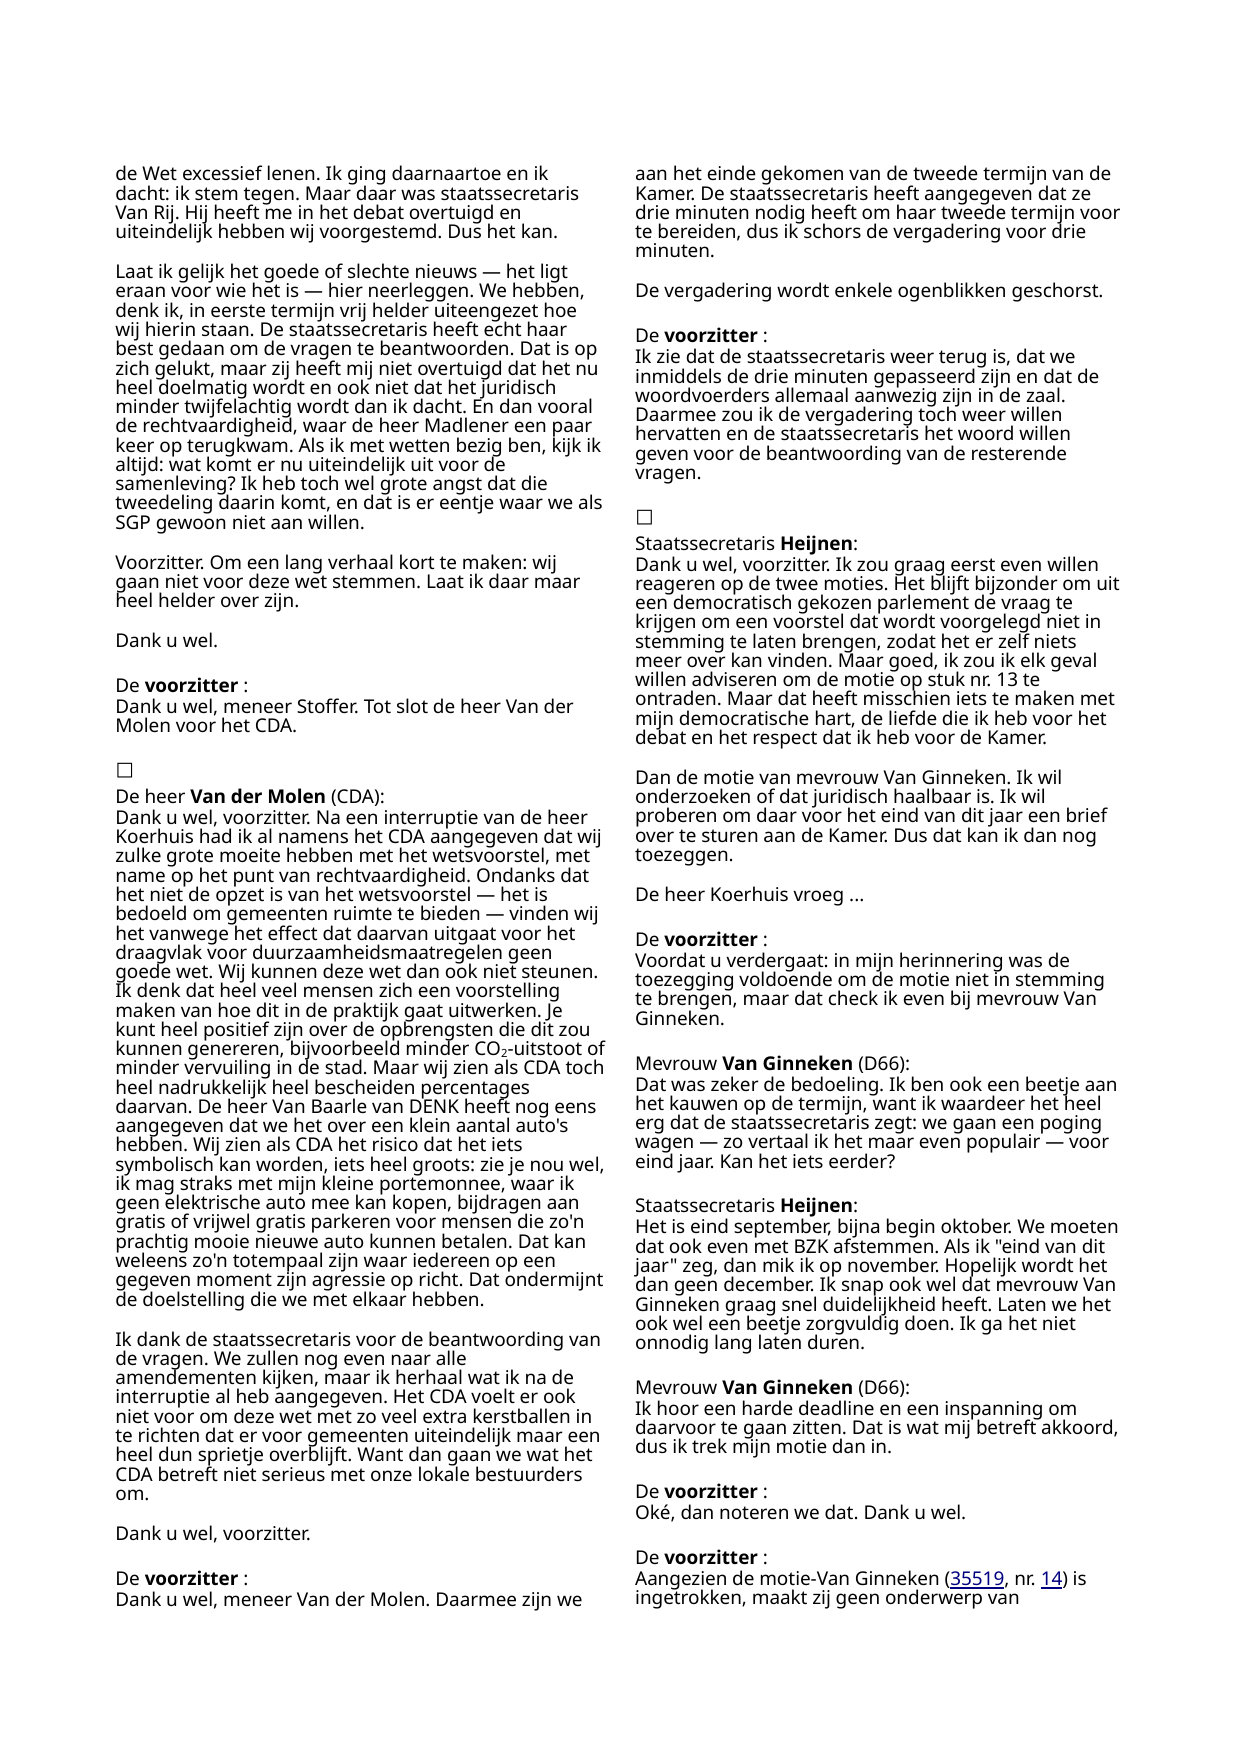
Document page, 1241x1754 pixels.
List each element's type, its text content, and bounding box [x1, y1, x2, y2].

text De voorzitter : [635, 926, 1125, 952]
text ⬜ [115, 757, 605, 783]
text Dank u wel, voorzitter. [115, 1525, 605, 1544]
text Dank u wel. [115, 632, 605, 651]
text Oké, dan noteren we dat. Dank u wel. [635, 1504, 1125, 1523]
text De heer Van der Molen (CDA): [115, 783, 605, 809]
text De vergadering wordt enkele ogenblikken geschorst. [635, 282, 1125, 302]
text Ik hoor een harde deadline en een inspanning om daarvoor te gaan zitten. Dat is wat mij betreft akkoord, dus ik trek mijn motie dan in. [635, 1400, 1125, 1458]
text ⬜ [635, 504, 1125, 530]
text Mevrouw Van Ginneken (D66): [635, 1050, 1125, 1076]
text de Wet excessief lenen. Ik ging daarnaartoe en ik dacht: ik stem tegen. Maar daar was staatssecretaris Van Rij. Hij heeft me in het debat overtuigd en uiteindelijk hebben wij voorgestemd. Dus het kan. [115, 165, 605, 242]
text De voorzitter : [635, 1544, 1125, 1570]
text De voorzitter : [635, 323, 1125, 348]
text Staatssecretaris Heijnen: [635, 530, 1125, 556]
text Ik dank de staatssecretaris voor de beantwoording van de vragen. We zullen nog even naar alle amendementen kijken, maar ik herhaal wat ik na de interruptie al heb aangegeven. Het CDA voelt er ook niet voor om deze wet met zo veel extra kerstballen in te richten dat er voor gemeenten uiteindelijk maar een heel dun sprietje overblijft. Want dan gaan we wat het CDA betreft niet serieus met onze lokale bestuurders om. [115, 1331, 605, 1504]
text Dat was zeker de bedoeling. Ik ben ook een beetje aan het kauwen op de termijn, want ik waardeer het heel erg dat de staatssecretaris zegt: we gaan een poging wagen — zo vertaal ik het maar even populair — voor eind jaar. Kan het iets eerder? [635, 1076, 1125, 1172]
text De heer Koerhuis vroeg ... [635, 886, 1125, 905]
text Dank u wel, voorzitter. Na een interruptie van de heer Koerhuis had ik al namens het CDA aangegeven dat wij zulke grote moeite hebben met het wetsvoorstel, met name op het punt van rechtvaardigheid. Ondanks dat het niet de opzet is van het wetsvoorstel — het is bedoeld om gemeenten ruimte te bieden — vinden wij het vanwege het effect dat daarvan uitgaat voor het draagvlak voor duurzaamheidsmaatregelen geen goede wet. Wij kunnen deze wet dan ook niet steunen. Ik denk dat heel veel mensen zich een voorstelling maken van hoe dit in de praktijk gaat uitwerken. Je kunt heel positief zijn over de opbrengsten die dit zou kunnen genereren, bijvoorbeeld minder CO2-uitstoot of minder vervuiling in de stad. Maar wij zien als CDA toch heel nadrukkelijk heel bescheiden percentages daarvan. De heer Van Baarle van DENK heeft nog eens aangegeven dat we het over een klein aantal auto's hebben. Wij zien als CDA het risico dat het iets symbolisch kan worden, iets heel groots: zie je nou wel, ik mag straks met mijn kleine portemonnee, waar ik geen elektrische auto mee kan kopen, bijdragen aan gratis of vrijwel gratis parkeren voor mensen die zo'n prachtig mooie nieuwe auto kunnen betalen. Dat kan weleens zo'n totempaal zijn waar iedereen op een gegeven moment zijn agressie op richt. Dat ondermijnt de doelstelling die we met elkaar hebben. [115, 809, 605, 1310]
text Het is eind september, bijna begin oktober. We moeten dat ook even met BZK afstemmen. Als ik "eind van dit jaar" zeg, dan mik ik op november. Hopelijk wordt het dan geen december. Ik snap ook wel dat mevrouw Van Ginneken graag snel duidelijkheid heeft. Laten we het ook wel een beetje zorgvuldig doen. Ik ga het niet onnodig lang laten duren. [635, 1218, 1125, 1353]
text Dank u wel, meneer Stoffer. Tot slot de heer Van der Molen voor het CDA. [115, 698, 605, 737]
text De voorzitter : [115, 1565, 605, 1591]
text Voordat u verdergaat: in mijn herinnering was de toezegging voldoende om de motie niet in stemming te brengen, maar dat check ik even bij mevrouw Van Ginneken. [635, 952, 1125, 1029]
text Dan de motie van mevrouw Van Ginneken. Ik wil onderzoeken of dat juridisch haalbaar is. Ik wil proberen om daar voor het eind van dit jaar een brief over te sturen aan de Kamer. Dus dat kan ik dan nog toezeggen. [635, 769, 1125, 865]
text Mevrouw Van Ginneken (D66): [635, 1374, 1125, 1400]
text aan het einde gekomen van de tweede termijn van de Kamer. De staatssecretaris heeft aangegeven dat ze drie minuten nodig heeft om haar tweede termijn voor te bereiden, dus ik schors de vergadering voor drie minuten. [635, 165, 1125, 262]
text Staatssecretaris Heijnen: [635, 1193, 1125, 1218]
text Voorzitter. Om een lang verhaal kort te maken: wij gaan niet voor deze wet stemmen. Laat ik daar maar heel helder over zijn. [115, 554, 605, 611]
text De voorzitter : [635, 1478, 1125, 1504]
text Laat ik gelijk het goede of slechte nieuws — het ligt eraan voor wie het is — hier neerleggen. We hebben, denk ik, in eerste termijn vrij helder uiteengezet hoe wij hierin staan. De staatssecretaris heeft echt haar best gedaan om de vragen te beantwoorden. Dat is op zich gelukt, maar zij heeft mij niet overtuigd dat het nu heel doelmatig wordt en ook niet dat het juridisch minder twijfelachtig wordt dan ik dacht. En dan vooral de rechtvaardigheid, waar de heer Madlener een paar keer op terugkwam. Als ik met wetten bezig ben, kijk ik altijd: wat komt er nu uiteindelijk uit voor de samenleving? Ik heb toch wel grote angst dat die tweedeling daarin komt, en dat is er eentje waar we als SGP gewoon niet aan willen. [115, 263, 605, 533]
text Dank u wel, meneer Van der Molen. Daarmee zijn we [115, 1591, 605, 1610]
text Aangezien de motie-Van Ginneken (35519, nr. 14) is ingetrokken, maakt zij geen onderwerp van [635, 1570, 1125, 1609]
text De voorzitter : [115, 672, 605, 698]
text Dank u wel, voorzitter. Ik zou graag eerst even willen reageren op de twee moties. Het blijft bijzonder om uit een democratisch gekozen parlement de vraag te krijgen om een voorstel dat wordt voorgelegd niet in stemming te laten brengen, zodat het er zelf niets meer over kan vinden. Maar goed, ik zou ik elk geval willen adviseren om de motie op stuk nr. 13 te ontraden. Maar dat heeft misschien iets te maken met mijn democratische hart, de liefde die ik heb voor het debat en het respect dat ik heb voor de Kamer. [635, 556, 1125, 748]
text Ik zie dat de staatssecretaris weer terug is, dat we inmiddels de drie minuten gepasseerd zijn en dat de woordvoerders allemaal aanwezig zijn in de zaal. Daarmee zou ik de vergadering toch weer willen hervatten en de staatssecretaris het woord willen geven voor de beantwoording van de resterende vragen. [635, 348, 1125, 483]
